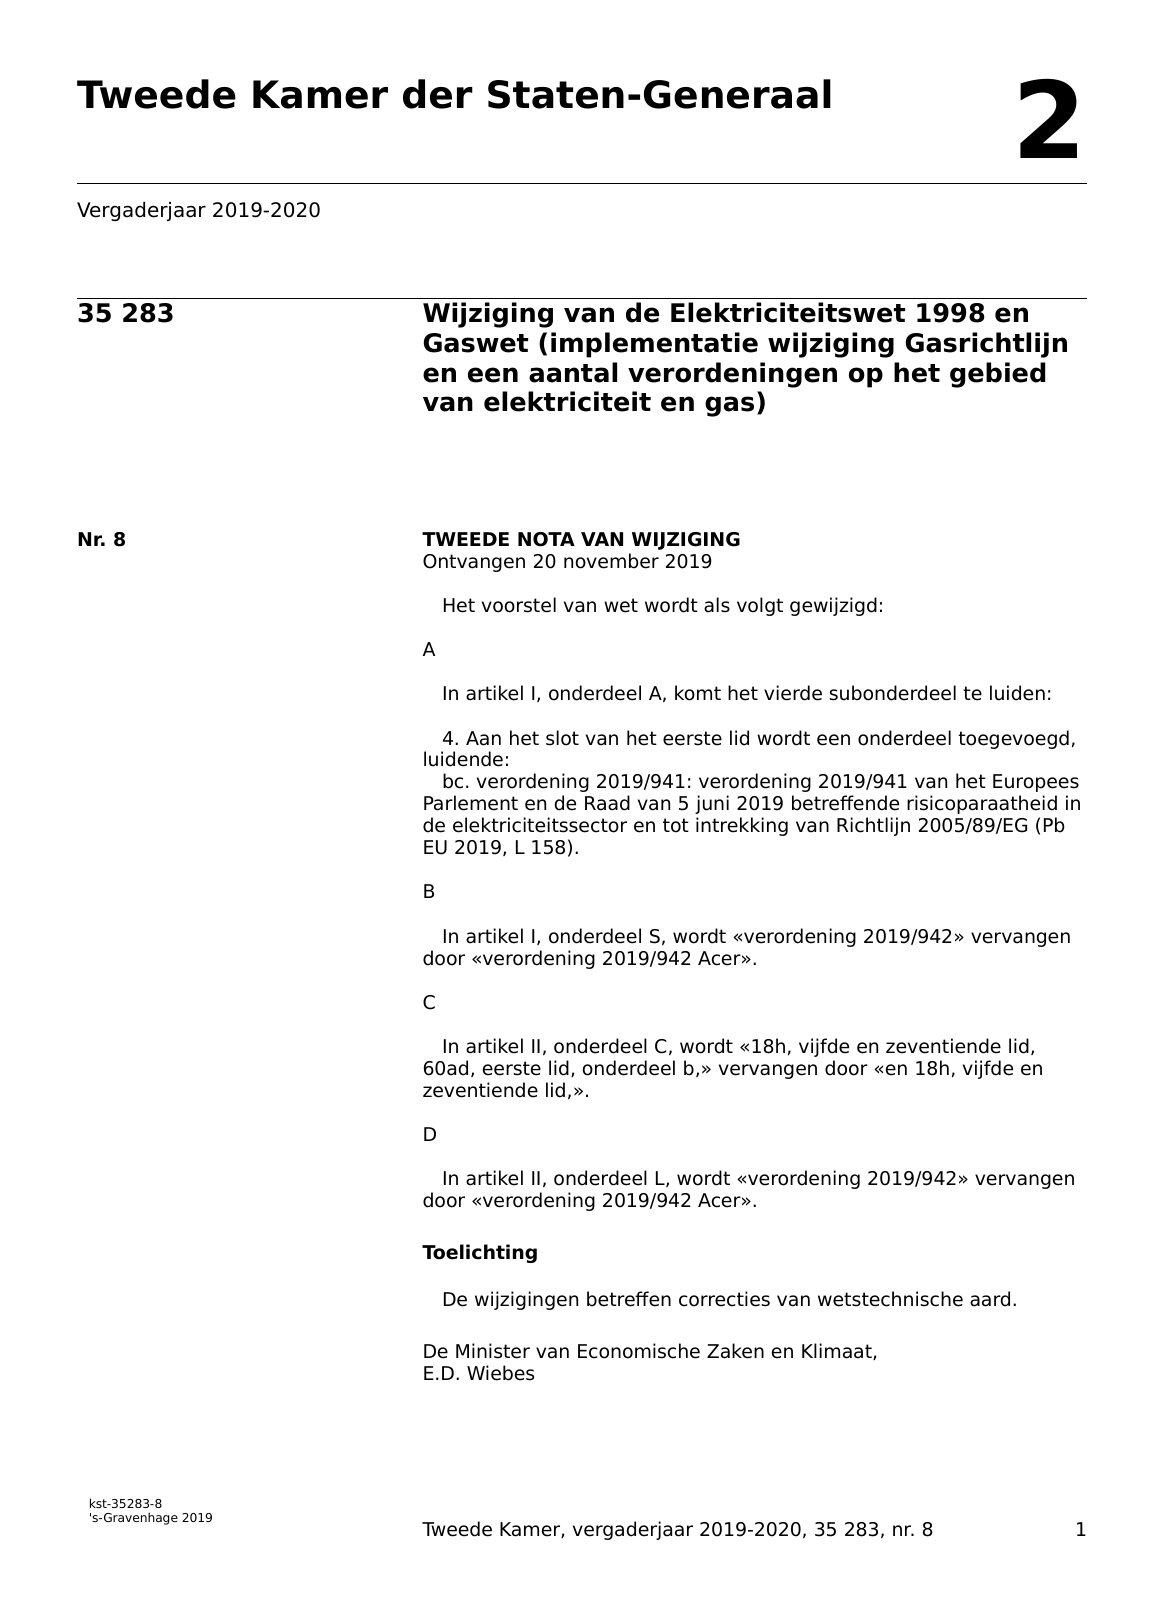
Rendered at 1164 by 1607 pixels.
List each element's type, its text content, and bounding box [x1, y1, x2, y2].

subtitle 35 283 Wijziging van de Elektriciteitswet 1998 en Gaswet (implementatie wijziging Gasrichtlijn en een aantal verordeningen op het gebied van elektriciteit en gas) [77, 299, 1087, 418]
subtitle C [422, 992, 1087, 1014]
subtitle D [422, 1124, 1087, 1146]
subtitle Toelichting [422, 1242, 1087, 1264]
text bc. verordening 2019/941: verordening 2019/941 van het Europees Parlement en de Raad van 5 juni 2019 betreffende risicoparaatheid in de elektriciteitssector en tot intrekking van Richtlijn 2005/89/EG (Pb EU 2019, L 158). [422, 771, 1087, 859]
text 's-Gravenhage 2019 [88, 1511, 323, 1525]
table_header Tweede Kamer der Staten-Generaal [77, 59, 886, 183]
subtitle B [422, 881, 1087, 903]
text kst-35283-8 [88, 1497, 323, 1511]
text De wijzigingen betreffen correcties van wetstechnische aard. [422, 1289, 1087, 1311]
text De Minister van Economische Zaken en Klimaat, E.D. Wiebes [422, 1341, 1087, 1385]
subtitle A [422, 639, 1087, 661]
text In artikel II, onderdeel C, wordt «18h, vijfde en zeventiende lid, 60ad, eerste lid, onderdeel b,» vervangen door «en 18h, vijfde en zeventiende lid,». [422, 1036, 1087, 1102]
text Het voorstel van wet wordt als volgt gewijzigd: [422, 595, 1087, 617]
text 4. Aan het slot van het eerste lid wordt een onderdeel toegevoegd, luidende: [422, 727, 1087, 771]
text In artikel I, onderdeel S, wordt «verordening 2019/942» vervangen door «verordening 2019/942 Acer». [422, 926, 1087, 969]
text Ontvangen 20 november 2019 [422, 551, 1087, 573]
table_header 2 [886, 59, 1087, 183]
table_cell Vergaderjaar 2019-2020 [77, 184, 1087, 298]
text In artikel I, onderdeel A, komt het vierde subonderdeel te luiden: [422, 683, 1087, 705]
text In artikel II, onderdeel L, wordt «verordening 2019/942» vervangen door «verordening 2019/942 Acer». [422, 1168, 1087, 1212]
subtitle Nr. 8 TWEEDE NOTA VAN WIJZIGING [77, 529, 1087, 551]
